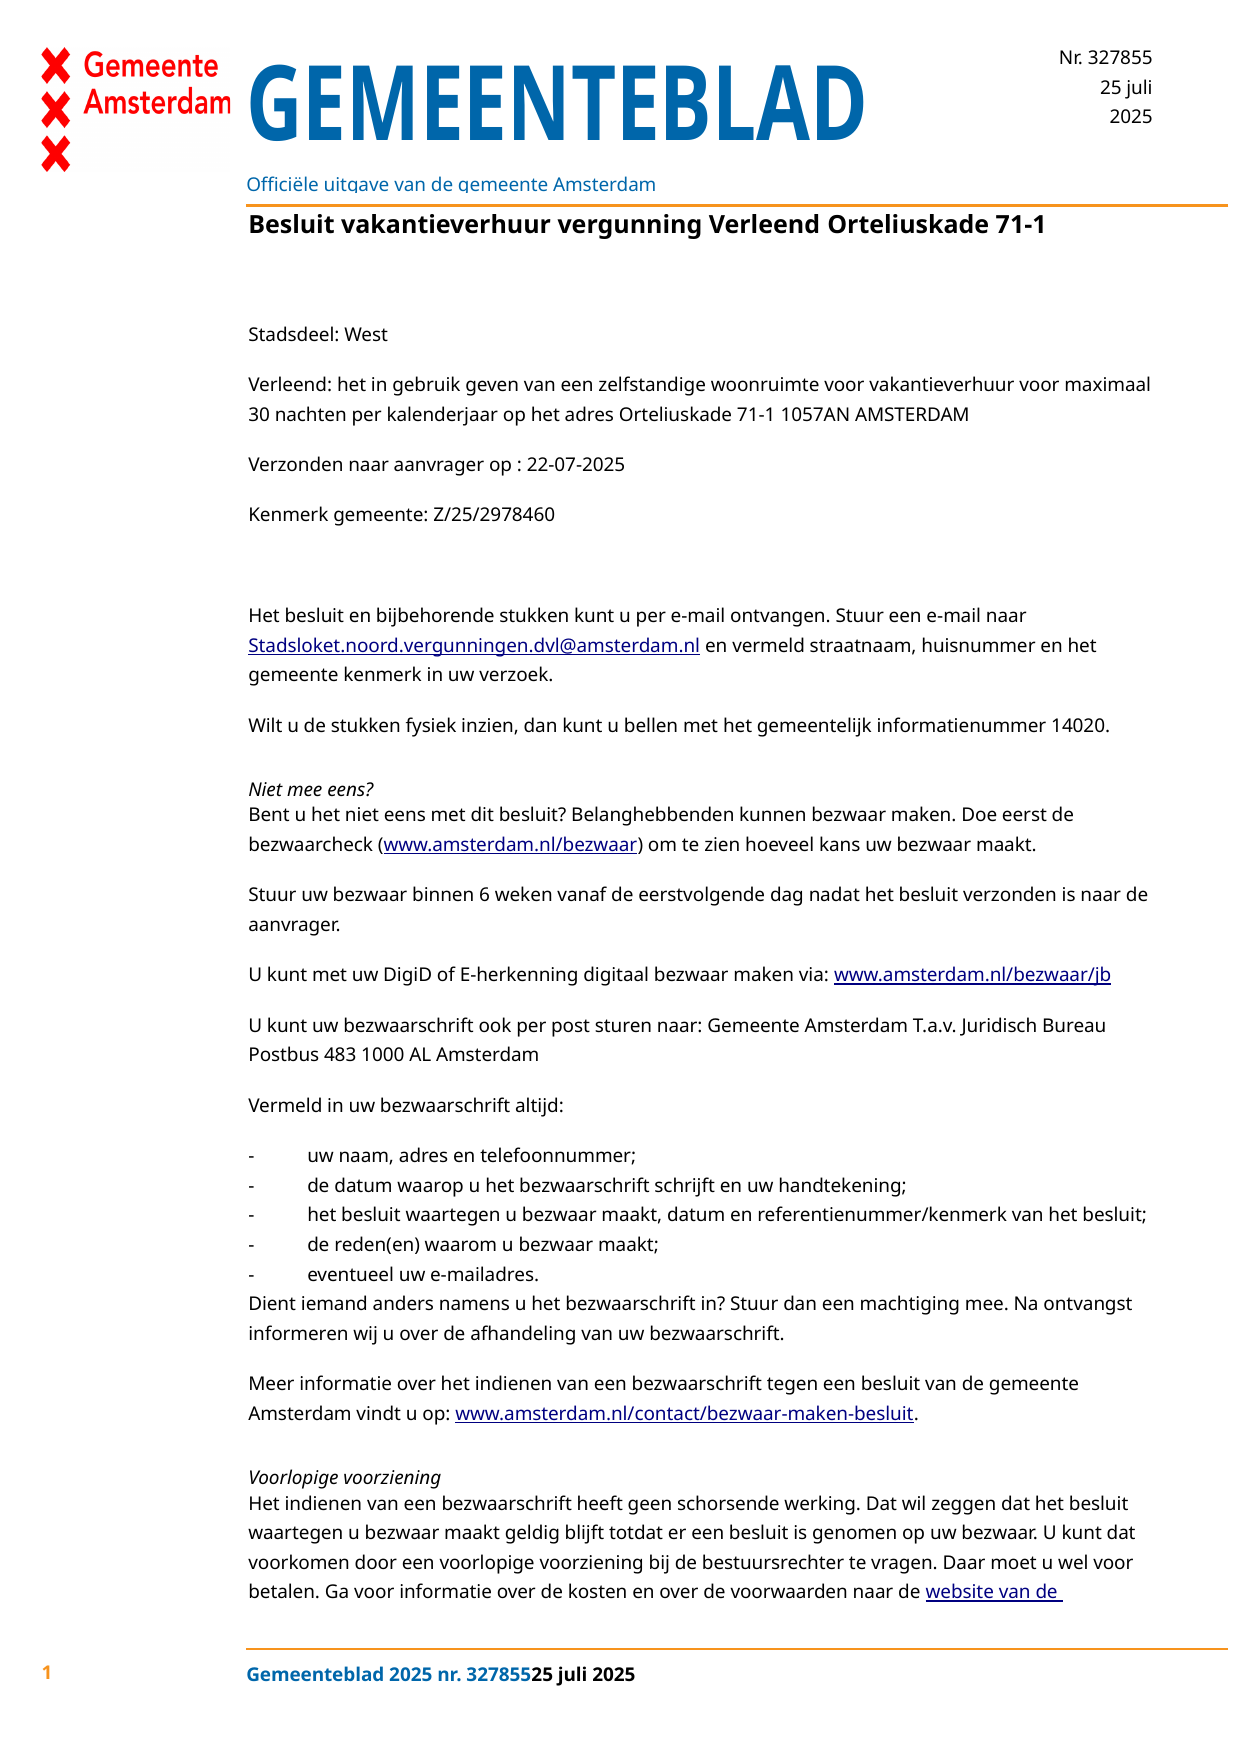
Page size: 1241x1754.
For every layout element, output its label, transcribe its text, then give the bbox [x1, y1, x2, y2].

text U kunt uw bezwaarschrift ook per post sturen naar: Gemeente Amsterdam T.a.v. Juridisch Bureau Postbus 483 1000 AL Amsterdam [248, 1012, 1152, 1067]
text Stadsdeel: West [248, 321, 1152, 346]
text Wilt u de stukken fysiek inzien, dan kunt u bellen met het gemeentelijk informatienummer 14020. [248, 712, 1152, 738]
list het besluit waartegen u bezwaar maakt, datum en referentienummer/kenmerk van het besluit; [248, 1202, 1152, 1227]
text Vermeld in uw bezwaarschrift altijd: [248, 1092, 1152, 1118]
list de datum waarop u het bezwaarschrift schrijft en uw handtekening; [248, 1172, 1152, 1198]
text Verzonden naar aanvrager op : 22-07-2025 [248, 451, 1152, 477]
text U kunt met uw DigiD of E-herkenning digitaal bezwaar maken via: www.amsterdam.nl/bezwaar/jb [248, 962, 1152, 987]
text Meer informatie over het indienen van een bezwaarschrift tegen een besluit van de gemeente Amsterdam vindt u op: www.amsterdam.nl/contact/bezwaar-maken-besluit. [248, 1370, 1152, 1426]
list de reden(en) waarom u bezwaar maakt; [248, 1231, 1152, 1257]
text Kenmerk gemeente: Z/25/2978460 [248, 502, 1152, 527]
text Verleend: het in gebruik geven van een zelfstandige woonruimte voor vakantieverhuur voor maximaal 30 nachten per kalenderjaar op het adres Orteliuskade 71-1 1057AN AMSTERDAM [248, 371, 1152, 426]
text Het indienen van een bezwaarschrift heeft geen schorsende werking. Dat wil zeggen dat het besluit waartegen u bezwaar maakt geldig blijft totdat er een besluit is genomen op uw bezwaar. U kunt dat voorkomen door een voorlopige voorziening bij de bestuursrechter te vragen. Daar moet u wel voor betalen. Ga voor informatie over de kosten en over de voorwaarden naar de website van de [248, 1490, 1152, 1604]
text Voorlopige voorziening [248, 1464, 1152, 1490]
text Bent u het niet eens met dit besluit? Belanghebbenden kunnen bezwaar maken. Doe eerst de bezwaarcheck (www.amsterdam.nl/bezwaar) om te zien hoeveel kans uw bezwaar maakt. [248, 802, 1152, 857]
list eventueel uw e-mailadres. [248, 1261, 1152, 1287]
list uw naam, adres en telefoonnummer; [248, 1142, 1152, 1168]
text Niet mee eens? [248, 776, 1152, 802]
text Dient iemand anders namens u het bezwaarschrift in? Stuur dan een machtiging mee. Na ontvangst informeren wij u over de afhandeling van uw bezwaarschrift. [248, 1290, 1152, 1346]
text Besluit vakantieverhuur vergunning Verleend Orteliuskade 71-1 [248, 207, 1152, 241]
picture [41, 47, 231, 172]
text Het besluit en bijbehorende stukken kunt u per e-mail ontvangen. Stuur een e-mail naar Stadsloket.noord.vergunningen.dvl@amsterdam.nl en vermeld straatnaam, huisnummer en het gemeente kenmerk in uw verzoek. [248, 602, 1152, 687]
text Stuur uw bezwaar binnen 6 weken vanaf de eerstvolgende dag nadat het besluit verzonden is naar de aanvrager. [248, 882, 1152, 937]
